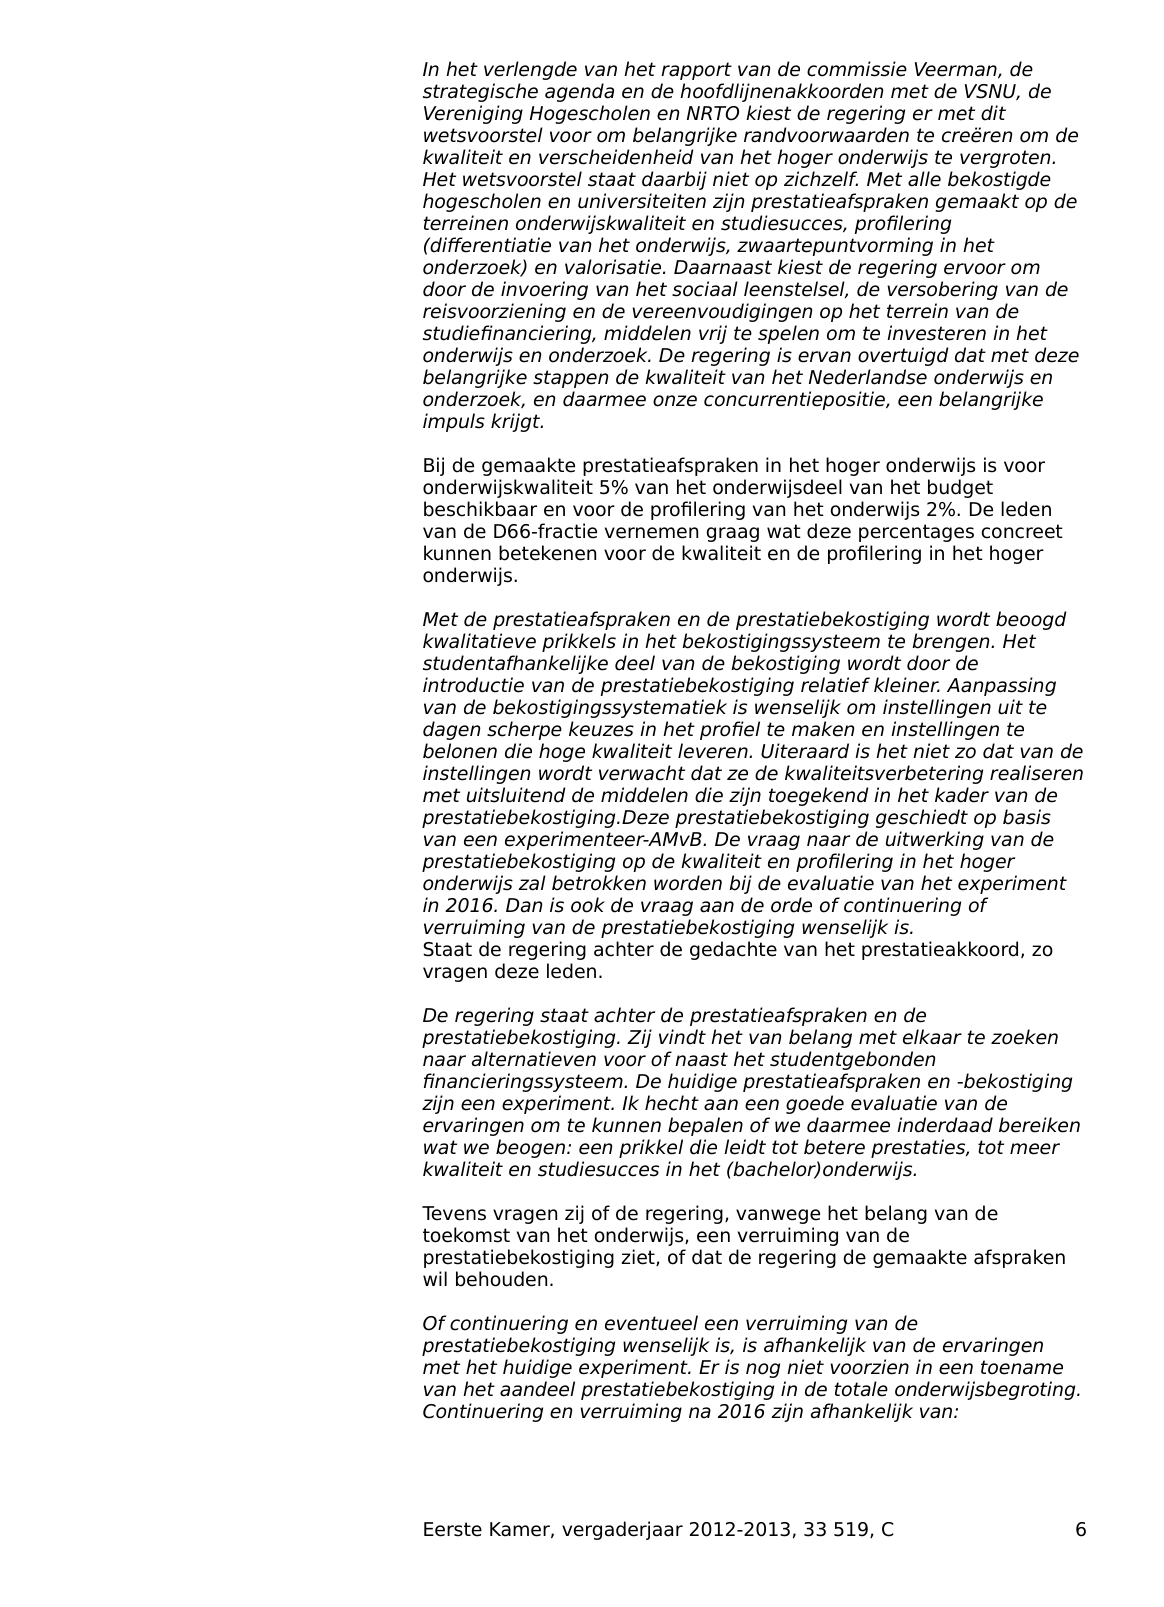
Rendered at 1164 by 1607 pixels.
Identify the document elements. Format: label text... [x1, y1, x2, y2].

text Bij de gemaakte prestatieafspraken in het hoger onderwijs is voor onderwijskwaliteit 5% van het onderwijsdeel van het budget beschikbaar en voor de profilering van het onderwijs 2%. De leden van de D66-fractie vernemen graag wat deze percentages concreet kunnen betekenen voor de kwaliteit en de profilering in het hoger onderwijs. [422, 455, 1087, 587]
text Tevens vragen zij of de regering, vanwege het belang van de toekomst van het onderwijs, een verruiming van de prestatiebekostiging ziet, of dat de regering de gemaakte afspraken wil behouden. [422, 1203, 1087, 1291]
text Met de prestatieafspraken en de prestatiebekostiging wordt beoogd kwalitatieve prikkels in het bekostigingssysteem te brengen. Het studentafhankelijke deel van de bekostiging wordt door de introductie van de prestatiebekostiging relatief kleiner. Aanpassing van de bekostigingssystematiek is wenselijk om instellingen uit te dagen scherpe keuzes in het profiel te maken en instellingen te belonen die hoge kwaliteit leveren. Uiteraard is het niet zo dat van de instellingen wordt verwacht dat ze de kwaliteitsverbetering realiseren met uitsluitend de middelen die zijn toegekend in het kader van de prestatiebekostiging.Deze prestatiebekostiging geschiedt op basis van een experimenteer-AMvB. De vraag naar de uitwerking van de prestatiebekostiging op de kwaliteit en profilering in het hoger onderwijs zal betrokken worden bij de evaluatie van het experiment in 2016. Dan is ook de vraag aan de orde of continuering of verruiming van de prestatiebekostiging wenselijk is. [422, 609, 1087, 939]
text Of continuering en eventueel een verruiming van de prestatiebekostiging wenselijk is, is afhankelijk van de ervaringen met het huidige experiment. Er is nog niet voorzien in een toename van het aandeel prestatiebekostiging in de totale onderwijsbegroting. Continuering en verruiming na 2016 zijn afhankelijk van: [422, 1313, 1087, 1423]
text De regering staat achter de prestatieafspraken en de prestatiebekostiging. Zij vindt het van belang met elkaar te zoeken naar alternatieven voor of naast het studentgebonden financieringssysteem. De huidige prestatieafspraken en -bekostiging zijn een experiment. Ik hecht aan een goede evaluatie van de ervaringen om te kunnen bepalen of we daarmee inderdaad bereiken wat we beogen: een prikkel die leidt tot betere prestaties, tot meer kwaliteit en studiesucces in het (bachelor)onderwijs. [422, 1005, 1087, 1181]
text Staat de regering achter de gedachte van het prestatieakkoord, zo vragen deze leden. [422, 939, 1087, 983]
text In het verlengde van het rapport van de commissie Veerman, de strategische agenda en de hoofdlijnenakkoorden met de VSNU, de Vereniging Hogescholen en NRTO kiest de regering er met dit wetsvoorstel voor om belangrijke randvoorwaarden te creëren om de kwaliteit en verscheidenheid van het hoger onderwijs te vergroten. Het wetsvoorstel staat daarbij niet op zichzelf. Met alle bekostigde hogescholen en universiteiten zijn prestatieafspraken gemaakt op de terreinen onderwijskwaliteit en studiesucces, profilering (differentiatie van het onderwijs, zwaartepuntvorming in het onderzoek) en valorisatie. Daarnaast kiest de regering ervoor om door de invoering van het sociaal leenstelsel, de versobering van de reisvoorziening en de vereenvoudigingen op het terrein van de studiefinanciering, middelen vrij te spelen om te investeren in het onderwijs en onderzoek. De regering is ervan overtuigd dat met deze belangrijke stappen de kwaliteit van het Nederlandse onderwijs en onderzoek, en daarmee onze concurrentiepositie, een belangrijke impuls krijgt. [422, 59, 1087, 433]
